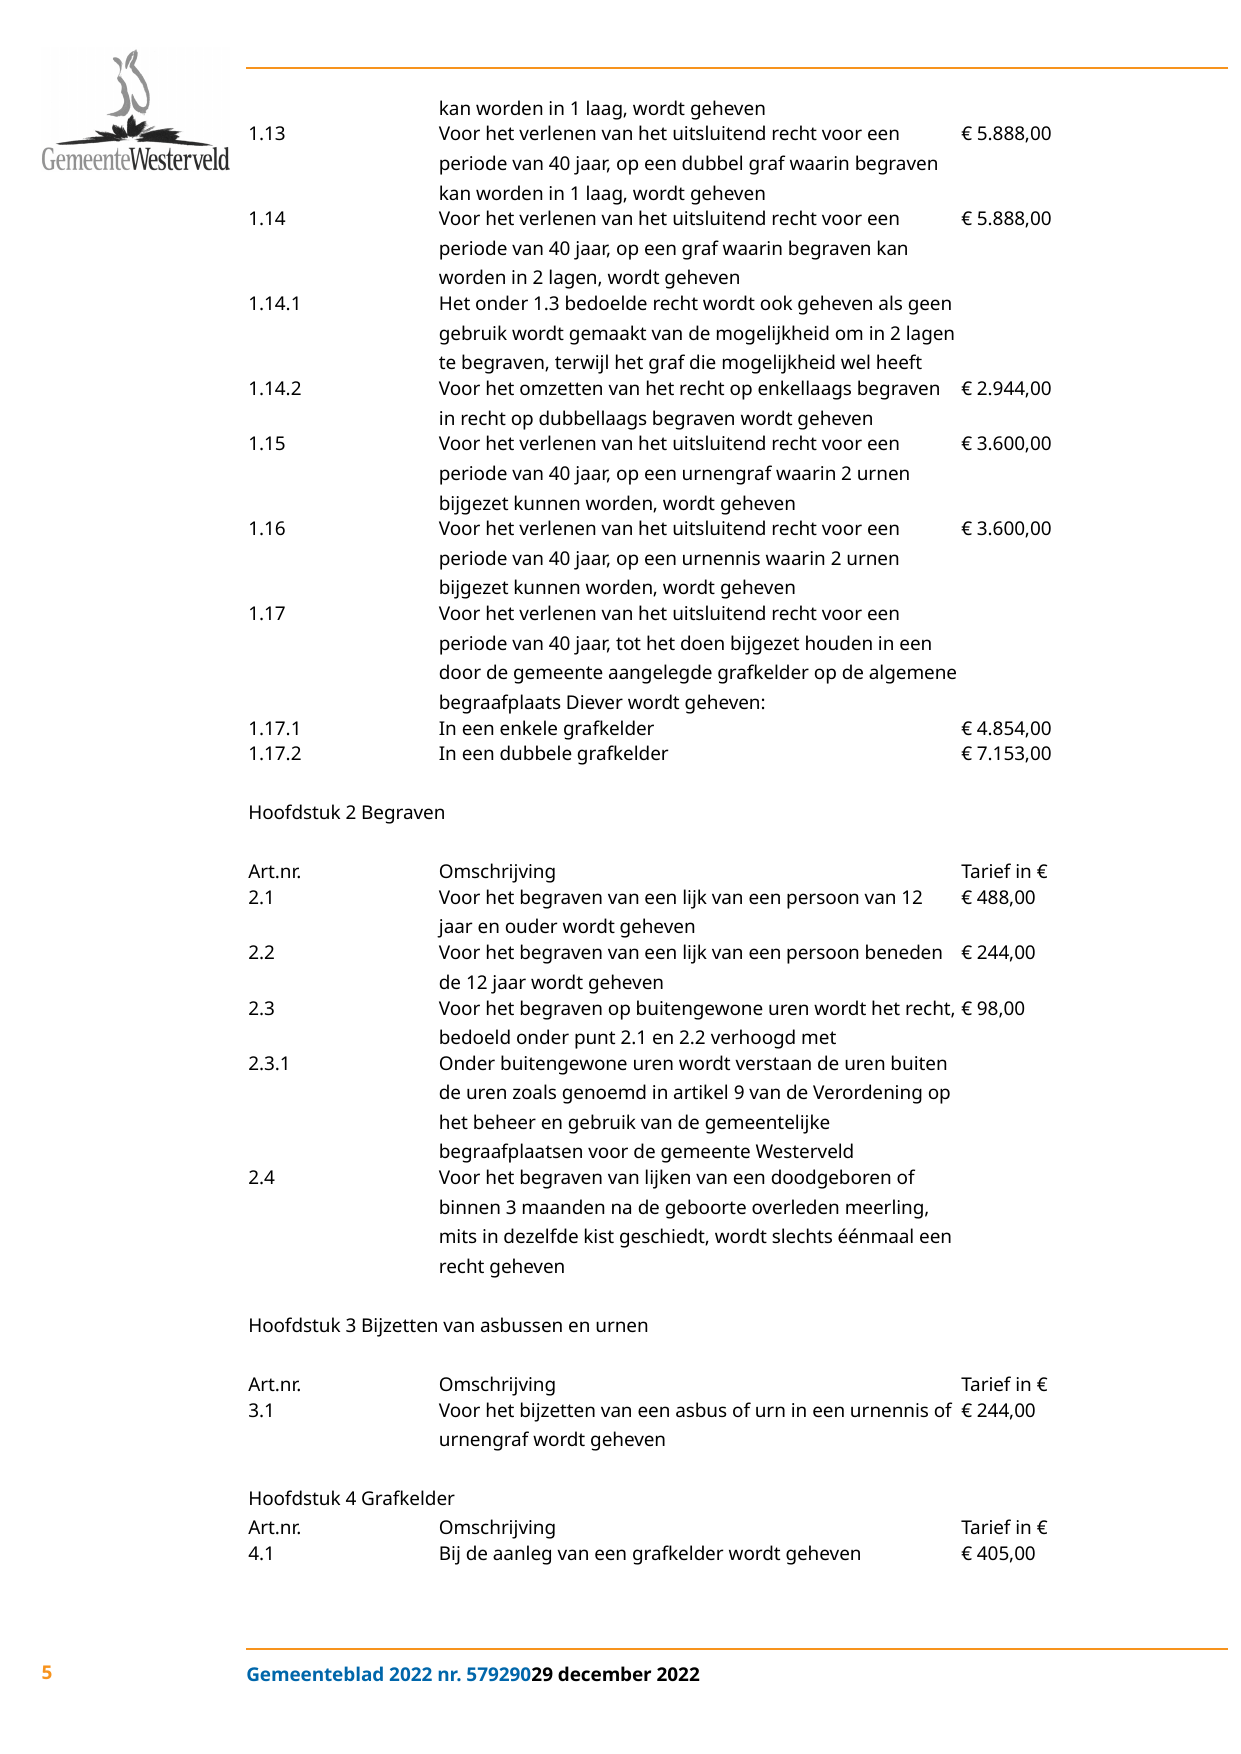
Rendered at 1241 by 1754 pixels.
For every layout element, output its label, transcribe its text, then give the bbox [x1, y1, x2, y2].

table_header Art.nr. [248, 1371, 439, 1397]
table_cell [248, 95, 439, 121]
table_cell 2.3 [248, 995, 439, 1050]
table_cell Voor het begraven van lijken van een doodgeboren of binnen 3 maanden na de geboorte overleden meerling, mits in dezelfde kist geschiedt, wordt slechts éénmaal een recht geheven [439, 1165, 961, 1279]
table_cell € 98,00 [961, 995, 1152, 1050]
table_header Art.nr. [248, 858, 439, 884]
table_cell 1.17.1 [248, 715, 439, 741]
table_cell Voor het verlenen van het uitsluitend recht voor een periode van 40 jaar, op een urnennis waarin 2 urnen bijgezet kunnen worden, wordt geheven [439, 515, 961, 600]
table_cell 2.3.1 [248, 1050, 439, 1164]
table_header Tarief in € [961, 1515, 1152, 1540]
table_cell Voor het bijzetten van een asbus of urn in een urnennis of urnengraf wordt geheven [439, 1397, 961, 1452]
table_cell [961, 1165, 1152, 1279]
text Hoofdstuk 3 Bijzetten van asbussen en urnen [248, 1312, 1152, 1337]
table_cell [961, 600, 1152, 715]
table_cell Bij de aanleg van een grafkelder wordt geheven [439, 1540, 961, 1566]
table_cell Voor het verlenen van het uitsluitend recht voor een periode van 40 jaar, op een graf waarin begraven kan worden in 2 lagen, wordt geheven [439, 205, 961, 290]
table_header Omschrijving [439, 1371, 961, 1397]
table_cell 1.15 [248, 431, 439, 515]
table_cell € 244,00 [961, 939, 1152, 995]
table_cell € 2.944,00 [961, 375, 1152, 431]
table_cell kan worden in 1 laag, wordt geheven [439, 95, 961, 121]
table_cell € 3.600,00 [961, 515, 1152, 600]
table_cell € 4.854,00 [961, 715, 1152, 741]
table_header Tarief in € [961, 1371, 1152, 1397]
table_header Art.nr. [248, 1515, 439, 1540]
picture [41, 47, 231, 172]
table_cell 3.1 [248, 1397, 439, 1452]
table_cell Voor het verlenen van het uitsluitend recht voor een periode van 40 jaar, op een urnengraf waarin 2 urnen bijgezet kunnen worden, wordt geheven [439, 431, 961, 515]
table_cell [961, 95, 1152, 121]
table_cell € 5.888,00 [961, 121, 1152, 205]
table_cell 1.17.2 [248, 741, 439, 766]
table_cell 1.17 [248, 600, 439, 715]
table_cell 1.14.2 [248, 375, 439, 431]
table_cell In een enkele grafkelder [439, 715, 961, 741]
table_cell Onder buitengewone uren wordt verstaan de uren buiten de uren zoals genoemd in artikel 9 van de Verordening op het beheer en gebruik van de gemeentelijke begraafplaatsen voor de gemeente Westerveld [439, 1050, 961, 1164]
table_cell 1.14 [248, 205, 439, 290]
table_cell Voor het omzetten van het recht op enkellaags begraven in recht op dubbellaags begraven wordt geheven [439, 375, 961, 431]
table_cell 1.13 [248, 121, 439, 205]
table_cell Voor het verlenen van het uitsluitend recht voor een periode van 40 jaar, tot het doen bijgezet houden in een door de gemeente aangelegde grafkelder op de algemene begraafplaats Diever wordt geheven: [439, 600, 961, 715]
table_cell € 405,00 [961, 1540, 1152, 1566]
table_cell € 488,00 [961, 884, 1152, 939]
table_cell 2.2 [248, 939, 439, 995]
table_cell Het onder 1.3 bedoelde recht wordt ook geheven als geen gebruik wordt gemaakt van de mogelijkheid om in 2 lagen te begraven, terwijl het graf die mogelijkheid wel heeft [439, 290, 961, 375]
table_header Omschrijving [439, 858, 961, 884]
text Hoofdstuk 4 Grafkelder [248, 1485, 1152, 1511]
table_cell 2.1 [248, 884, 439, 939]
table_cell Voor het begraven van een lijk van een persoon van 12 jaar en ouder wordt geheven [439, 884, 961, 939]
table_cell 4.1 [248, 1540, 439, 1566]
table_header Omschrijving [439, 1515, 961, 1540]
table_cell 2.4 [248, 1165, 439, 1279]
table_cell € 244,00 [961, 1397, 1152, 1452]
table_cell 1.14.1 [248, 290, 439, 375]
table_cell [961, 290, 1152, 375]
table_cell Voor het begraven op buitengewone uren wordt het recht, bedoeld onder punt 2.1 en 2.2 verhoogd met [439, 995, 961, 1050]
table_cell € 5.888,00 [961, 205, 1152, 290]
table_cell [961, 1050, 1152, 1164]
table_cell Voor het verlenen van het uitsluitend recht voor een periode van 40 jaar, op een dubbel graf waarin begraven kan worden in 1 laag, wordt geheven [439, 121, 961, 205]
table_cell € 3.600,00 [961, 431, 1152, 515]
table_cell Voor het begraven van een lijk van een persoon beneden de 12 jaar wordt geheven [439, 939, 961, 995]
table_cell In een dubbele grafkelder [439, 741, 961, 766]
table_cell € 7.153,00 [961, 741, 1152, 766]
text Hoofdstuk 2 Begraven [248, 799, 1152, 825]
table_cell 1.16 [248, 515, 439, 600]
table_header Tarief in € [961, 858, 1152, 884]
